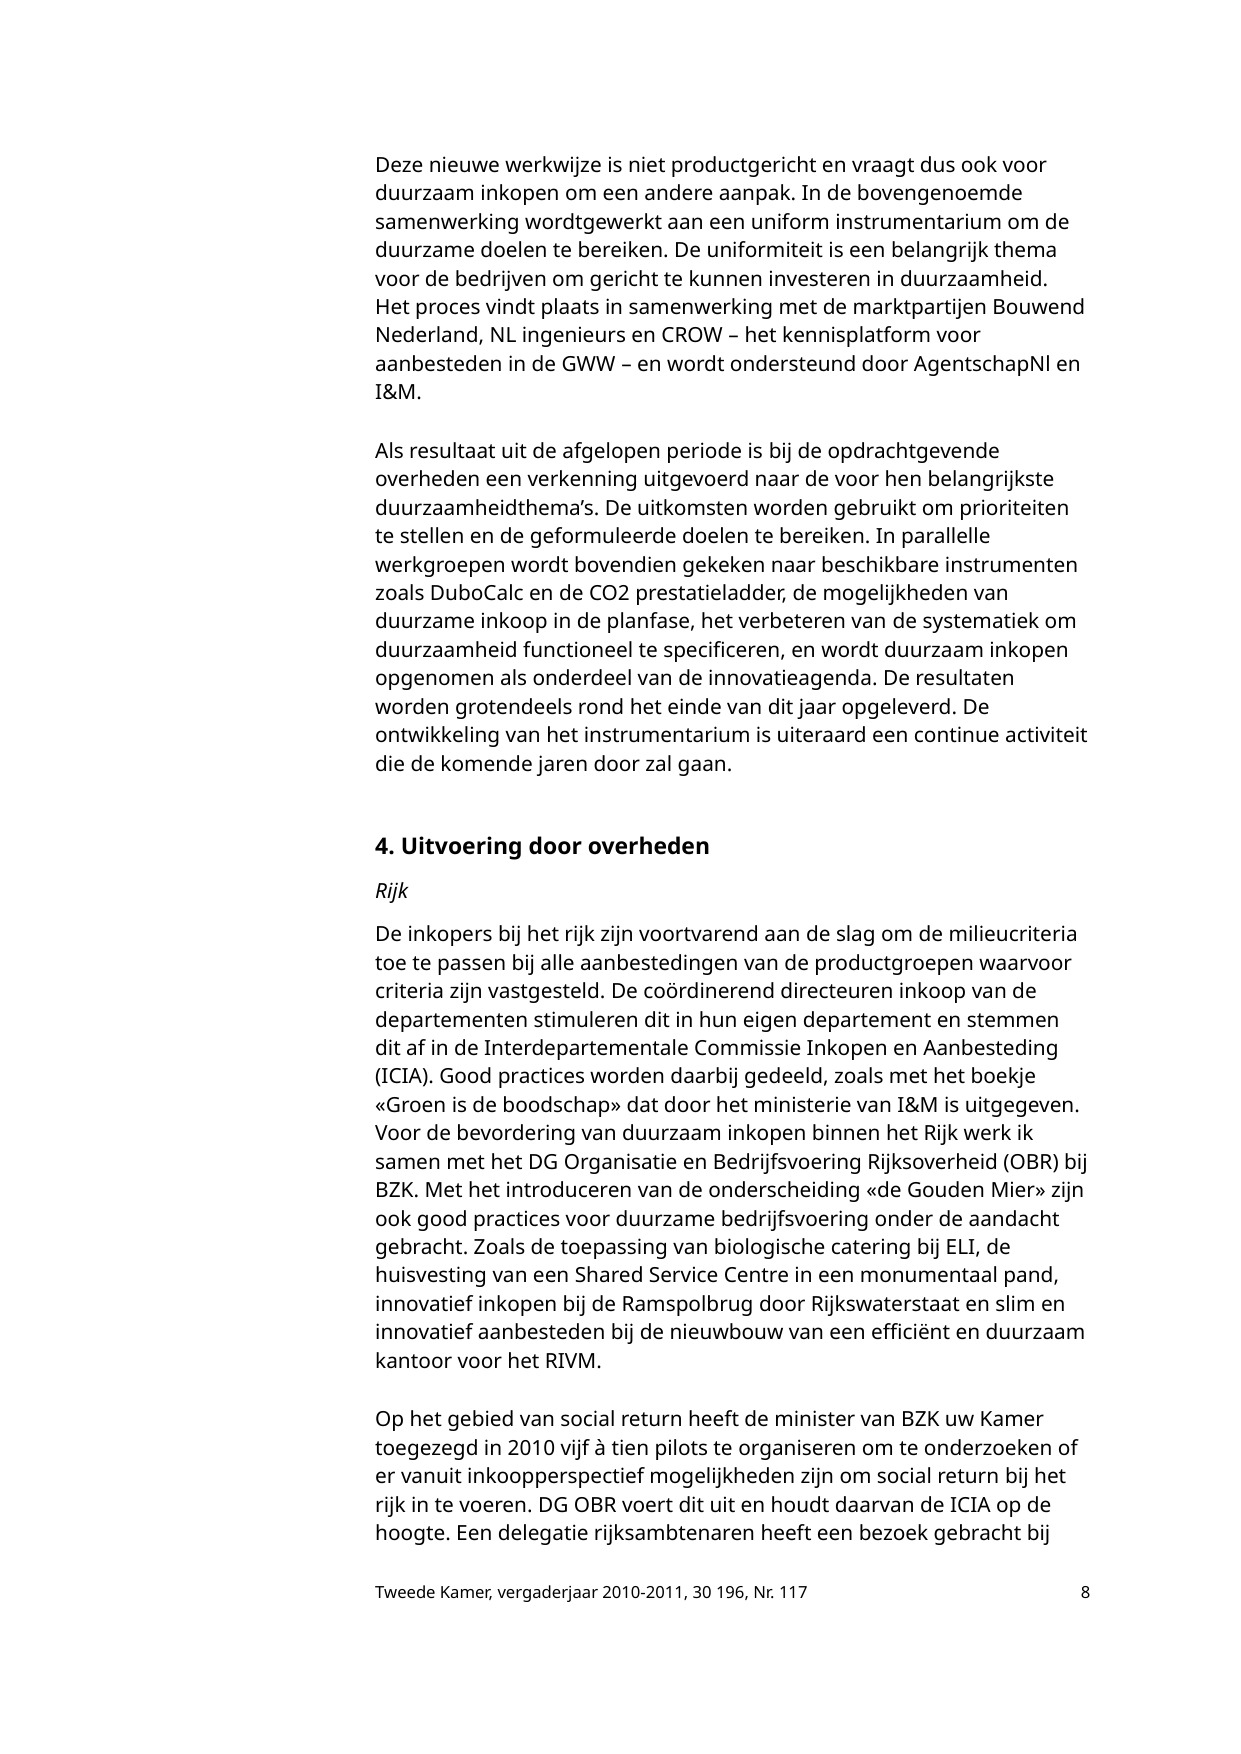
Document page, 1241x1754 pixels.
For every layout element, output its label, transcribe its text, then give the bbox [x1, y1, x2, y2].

text Voor de bevordering van duurzaam inkopen binnen het Rijk werk ik samen met het DG Organisatie en Bedrijfsvoering Rijksoverheid (OBR) bij BZK. Met het introduceren van de onderscheiding «de Gouden Mier» zijn ook good practices voor duurzame bedrijfsvoering onder de aandacht gebracht. Zoals de toepassing van biologische catering bij ELI, de huisvesting van een Shared Service Centre in een monumentaal pand, innovatief inkopen bij de Ramspolbrug door Rijkswaterstaat en slim en innovatief aanbesteden bij de nieuwbouw van een efficiënt en duurzaam kantoor voor het RIVM. [375, 1118, 1090, 1374]
text Rijk [375, 876, 1090, 904]
text Het proces vindt plaats in samenwerking met de marktpartijen Bouwend Nederland, NL ingenieurs en CROW – het kennisplatform voor aanbesteden in de GWW – en wordt ondersteund door AgentschapNl en I&M. [375, 292, 1090, 406]
subtitle 4. Uitvoering door overheden [375, 830, 1090, 861]
text Op het gebied van social return heeft de minister van BZK uw Kamer toegezegd in 2010 vijf à tien pilots te organiseren om te onderzoeken of er vanuit inkoopperspectief mogelijkheden zijn om social return bij het rijk in te voeren. DG OBR voert dit uit en houdt daarvan de ICIA op de hoogte. Een delegatie rijksambtenaren heeft een bezoek gebracht bij [375, 1404, 1090, 1547]
text Als resultaat uit de afgelopen periode is bij de opdrachtgevende overheden een verkenning uitgevoerd naar de voor hen belangrijkste duurzaamheidthema’s. De uitkomsten worden gebruikt om prioriteiten te stellen en de geformuleerde doelen te bereiken. In parallelle werkgroepen wordt bovendien gekeken naar beschikbare instrumenten zoals DuboCalc en de CO2 prestatieladder, de mogelijkheden van duurzame inkoop in de planfase, het verbeteren van de systematiek om duurzaamheid functioneel te specificeren, en wordt duurzaam inkopen opgenomen als onderdeel van de innovatieagenda. De resultaten worden grotendeels rond het einde van dit jaar opgeleverd. De ontwikkeling van het instrumentarium is uiteraard een continue activiteit die de komende jaren door zal gaan. [375, 436, 1090, 777]
text De inkopers bij het rijk zijn voortvarend aan de slag om de milieucriteria toe te passen bij alle aanbestedingen van de productgroepen waarvoor criteria zijn vastgesteld. De coördinerend directeuren inkoop van de departementen stimuleren dit in hun eigen departement en stemmen dit af in de Interdepartementale Commissie Inkopen en Aanbesteding (ICIA). Good practices worden daarbij gedeeld, zoals met het boekje «Groen is de boodschap» dat door het ministerie van I&M is uitgegeven. [375, 919, 1090, 1118]
text Deze nieuwe werkwijze is niet productgericht en vraagt dus ook voor duurzaam inkopen om een andere aanpak. In de bovengenoemde samenwerking wordtgewerkt aan een uniform instrumentarium om de duurzame doelen te bereiken. De uniformiteit is een belangrijk thema voor de bedrijven om gericht te kunnen investeren in duurzaamheid. [375, 150, 1090, 292]
